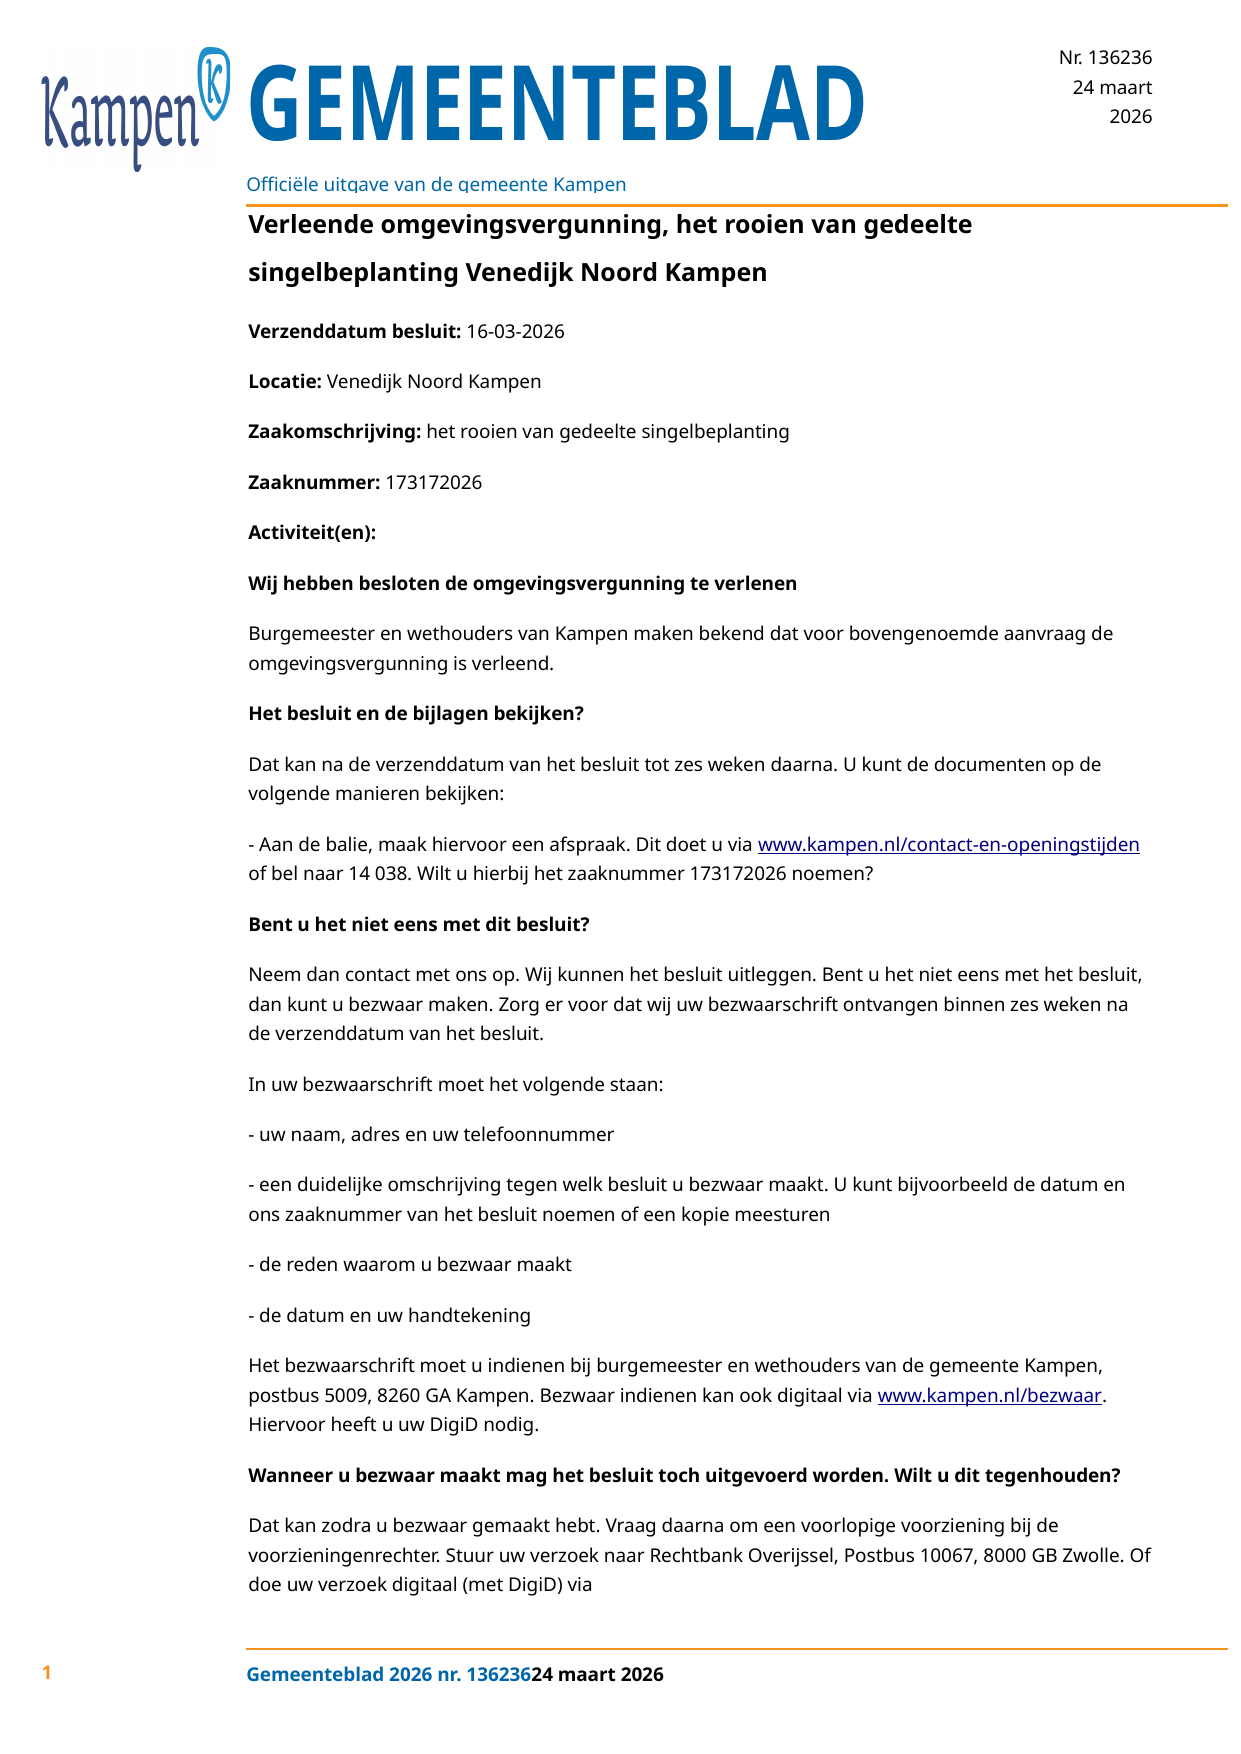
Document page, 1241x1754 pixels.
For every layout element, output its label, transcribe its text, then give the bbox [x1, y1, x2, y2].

text Het besluit en de bijlagen bekijken? [248, 700, 1152, 726]
text Dat kan zodra u bezwaar gemaakt hebt. Vraag daarna om een voorlopige voorziening bij de voorzieningenrechter. Stuur uw verzoek naar Rechtbank Overijssel, Postbus 10067, 8000 GB Zwolle. Of doe uw verzoek digitaal (met DigiD) via [248, 1512, 1152, 1597]
picture [41, 47, 231, 172]
text Het bezwaarschrift moet u indienen bij burgemeester en wethouders van de gemeente Kampen, postbus 5009, 8260 GA Kampen. Bezwaar indienen kan ook digitaal via www.kampen.nl/bezwaar. Hiervoor heeft u uw DigiD nodig. [248, 1352, 1152, 1437]
text - de reden waarom u bezwaar maakt [248, 1252, 1152, 1277]
text Zaakomschrijving: het rooien van gedeelte singelbeplanting [248, 419, 1152, 444]
text Wanneer u bezwaar maakt mag het besluit toch uitgevoerd worden. Wilt u dit tegenhouden? [248, 1462, 1152, 1488]
text Burgemeester en wethouders van Kampen maken bekend dat voor bovengenoemde aanvraag de omgevingsvergunning is verleend. [248, 620, 1152, 676]
text Bent u het niet eens met dit besluit? [248, 911, 1152, 937]
text - uw naam, adres en uw telefoonnummer [248, 1121, 1152, 1147]
text Activiteit(en): [248, 519, 1152, 545]
text Wij hebben besloten de omgevingsvergunning te verlenen [248, 570, 1152, 596]
text Dat kan na de verzenddatum van het besluit tot zes weken daarna. U kunt de documenten op de volgende manieren bekijken: [248, 751, 1152, 806]
text Neem dan contact met ons op. Wij kunnen het besluit uitleggen. Bent u het niet eens met het besluit, dan kunt u bezwaar maken. Zorg er voor dat wij uw bezwaarschrift ontvangen binnen zes weken na de verzenddatum van het besluit. [248, 961, 1152, 1046]
text Zaaknummer: 173172026 [248, 469, 1152, 495]
text - Aan de balie, maak hiervoor een afspraak. Dit doet u via www.kampen.nl/contact-en-openingstijden of bel naar 14 038. Wilt u hierbij het zaaknummer 173172026 noemen? [248, 831, 1152, 886]
text - een duidelijke omschrijving tegen welk besluit u bezwaar maakt. U kunt bijvoorbeeld de datum en ons zaaknummer van het besluit noemen of een kopie meesturen [248, 1172, 1152, 1227]
text Verzenddatum besluit: 16-03-2026 [248, 318, 1152, 344]
text - de datum en uw handtekening [248, 1302, 1152, 1328]
text In uw bezwaarschrift moet het volgende staan: [248, 1071, 1152, 1097]
text Verleende omgevingsvergunning, het rooien van gedeelte singelbeplanting Venedijk Noord Kampen [248, 207, 1152, 288]
text Locatie: Venedijk Noord Kampen [248, 368, 1152, 394]
